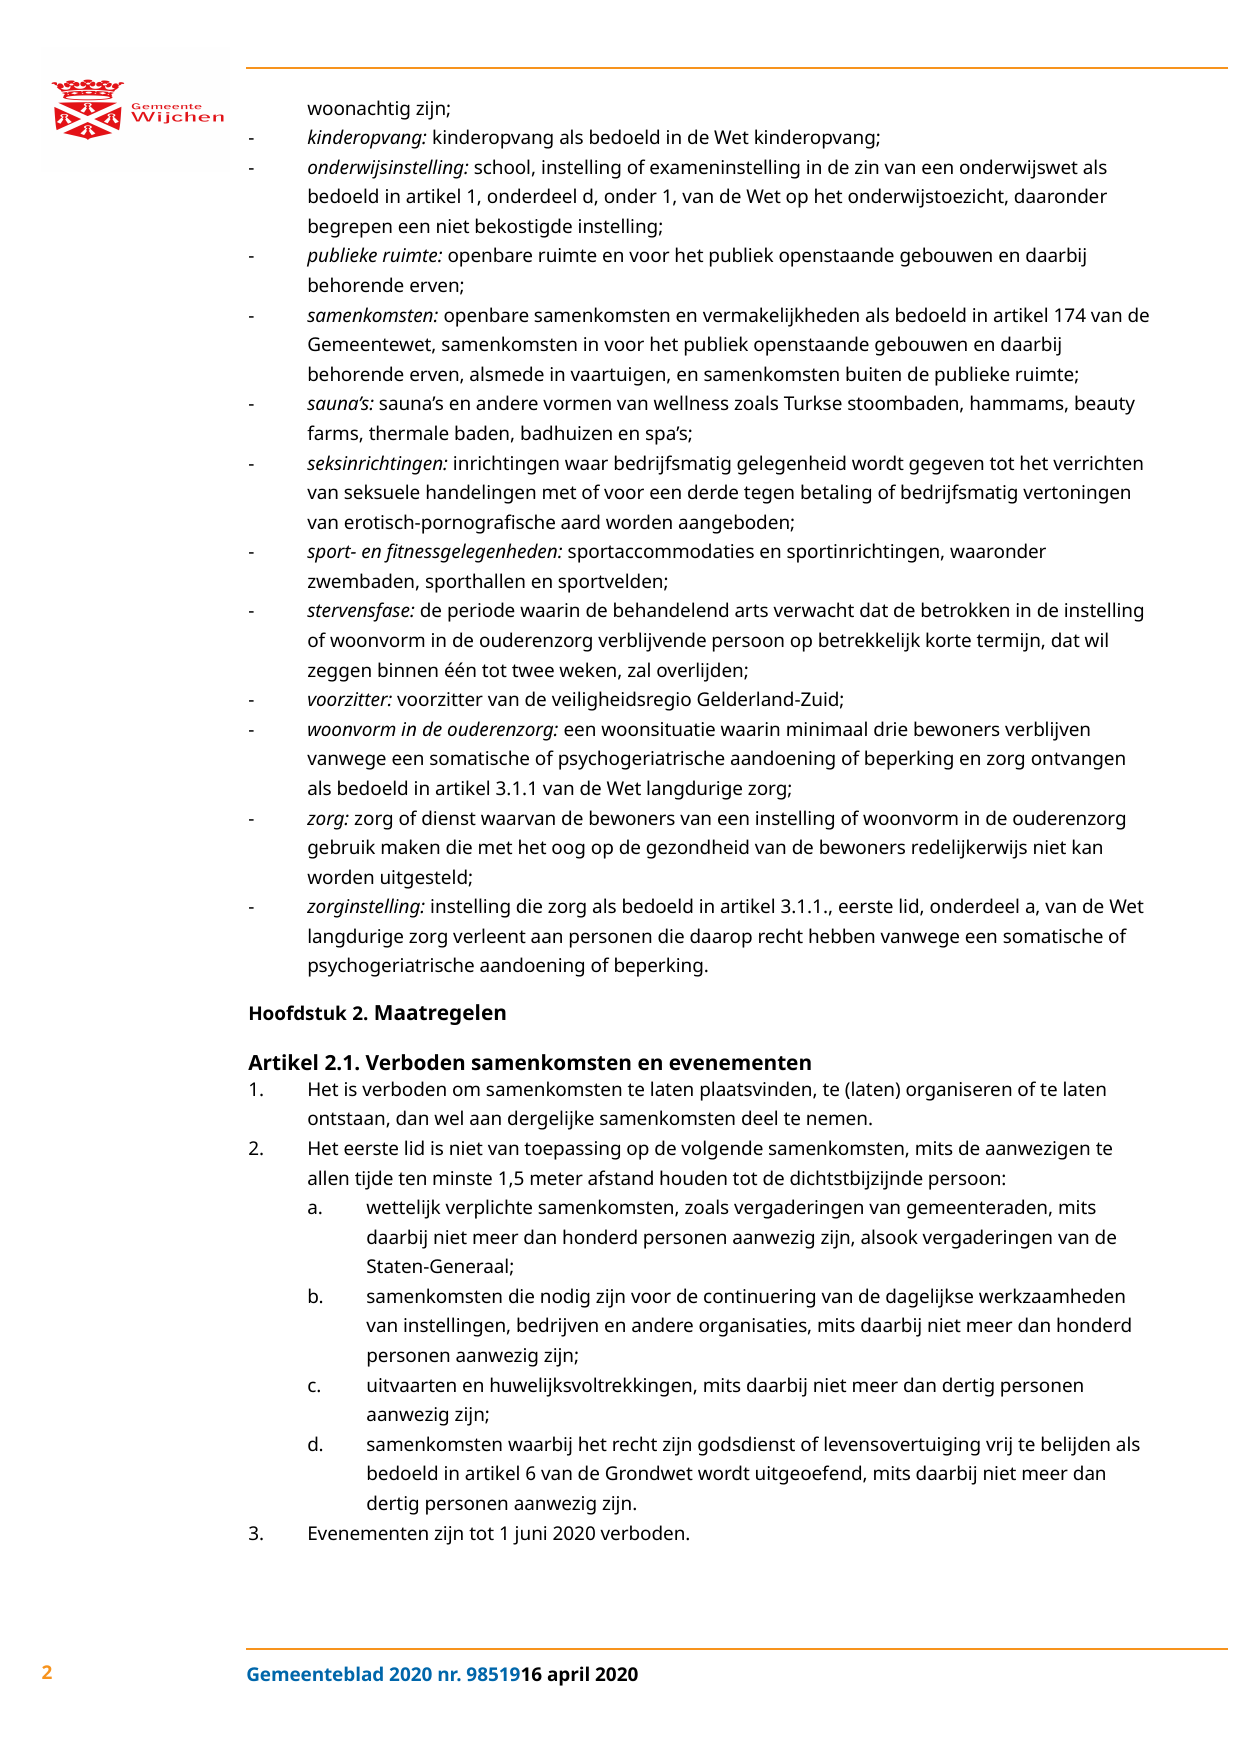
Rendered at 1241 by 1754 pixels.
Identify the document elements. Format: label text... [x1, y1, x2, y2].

list woonachtig zijn; [248, 95, 1152, 121]
list sauna’s: sauna’s en andere vormen van wellness zoals Turkse stoombaden, hammams, beauty farms, thermale baden, badhuizen en spa’s; [248, 391, 1152, 446]
list samenkomsten waarbij het recht zijn godsdienst of levensovertuiging vrij te belijden als bedoeld in artikel 6 van de Grondwet wordt uitgeoefend, mits daarbij niet meer dan dertig personen aanwezig zijn. [307, 1431, 1152, 1516]
list woonvorm in de ouderenzorg: een woonsituatie waarin minimaal drie bewoners verblijven vanwege een somatische of psychogeriatrische aandoening of beperking en zorg ontvangen als bedoeld in artikel 3.1.1 van de Wet langdurige zorg; [248, 716, 1152, 801]
list Evenementen zijn tot 1 juni 2020 verboden. [248, 1520, 1152, 1546]
list sport- en fitnessgelegenheden: sportaccommodaties en sportinrichtingen, waaronder zwembaden, sporthallen en sportvelden; [248, 538, 1152, 594]
list voorzitter: voorzitter van de veiligheidsregio Gelderland-Zuid; [248, 686, 1152, 712]
list kinderopvang: kinderopvang als bedoeld in de Wet kinderopvang; [248, 124, 1152, 150]
list zorg: zorg of dienst waarvan de bewoners van een instelling of woonvorm in de ouderenzorg gebruik maken die met het oog op de gezondheid van de bewoners redelijkerwijs niet kan worden uitgesteld; [248, 805, 1152, 890]
list seksinrichtingen: inrichtingen waar bedrijfsmatig gelegenheid wordt gegeven tot het verrichten van seksuele handelingen met of voor een derde tegen betaling of bedrijfsmatig vertoningen van erotisch-pornografische aard worden aangeboden; [248, 450, 1152, 535]
list samenkomsten: openbare samenkomsten en vermakelijkheden als bedoeld in artikel 174 van de Gemeentewet, samenkomsten in voor het publiek openstaande gebouwen en daarbij behorende erven, alsmede in vaartuigen, en samenkomsten buiten de publieke ruimte; [248, 302, 1152, 387]
list uitvaarten en huwelijksvoltrekkingen, mits daarbij niet meer dan dertig personen aanwezig zijn; [307, 1372, 1152, 1427]
list samenkomsten die nodig zijn voor de continuering van de dagelijkse werkzaamheden van instellingen, bedrijven en andere organisaties, mits daarbij niet meer dan honderd personen aanwezig zijn; [307, 1283, 1152, 1368]
list Het eerste lid is niet van toepassing op de volgende samenkomsten, mits de aanwezigen te allen tijde ten minste 1,5 meter afstand houden tot de dichtstbijzijnde persoon: [248, 1135, 1152, 1191]
text Artikel 2.1. Verboden samenkomsten en evenementen [248, 1048, 1152, 1076]
text Hoofdstuk 2. Maatregelen [248, 998, 1152, 1027]
picture [41, 47, 231, 172]
list publieke ruimte: openbare ruimte en voor het publiek openstaande gebouwen en daarbij behorende erven; [248, 243, 1152, 298]
list onderwijsinstelling: school, instelling of exameninstelling in de zin van een onderwijswet als bedoeld in artikel 1, onderdeel d, onder 1, van de Wet op het onderwijstoezicht, daaronder begrepen een niet bekostigde instelling; [248, 154, 1152, 239]
list stervensfase: de periode waarin de behandelend arts verwacht dat de betrokken in de instelling of woonvorm in de ouderenzorg verblijvende persoon op betrekkelijk korte termijn, dat wil zeggen binnen één tot twee weken, zal overlijden; [248, 598, 1152, 683]
list zorginstelling: instelling die zorg als bedoeld in artikel 3.1.1., eerste lid, onderdeel a, van de Wet langdurige zorg verleent aan personen die daarop recht hebben vanwege een somatische of psychogeriatrische aandoening of beperking. [248, 893, 1152, 978]
list wettelijk verplichte samenkomsten, zoals vergaderingen van gemeenteraden, mits daarbij niet meer dan honderd personen aanwezig zijn, alsook vergaderingen van de Staten-Generaal; [307, 1194, 1152, 1279]
list Het is verboden om samenkomsten te laten plaatsvinden, te (laten) organiseren of te laten ontstaan, dan wel aan dergelijke samenkomsten deel te nemen. [248, 1076, 1152, 1131]
